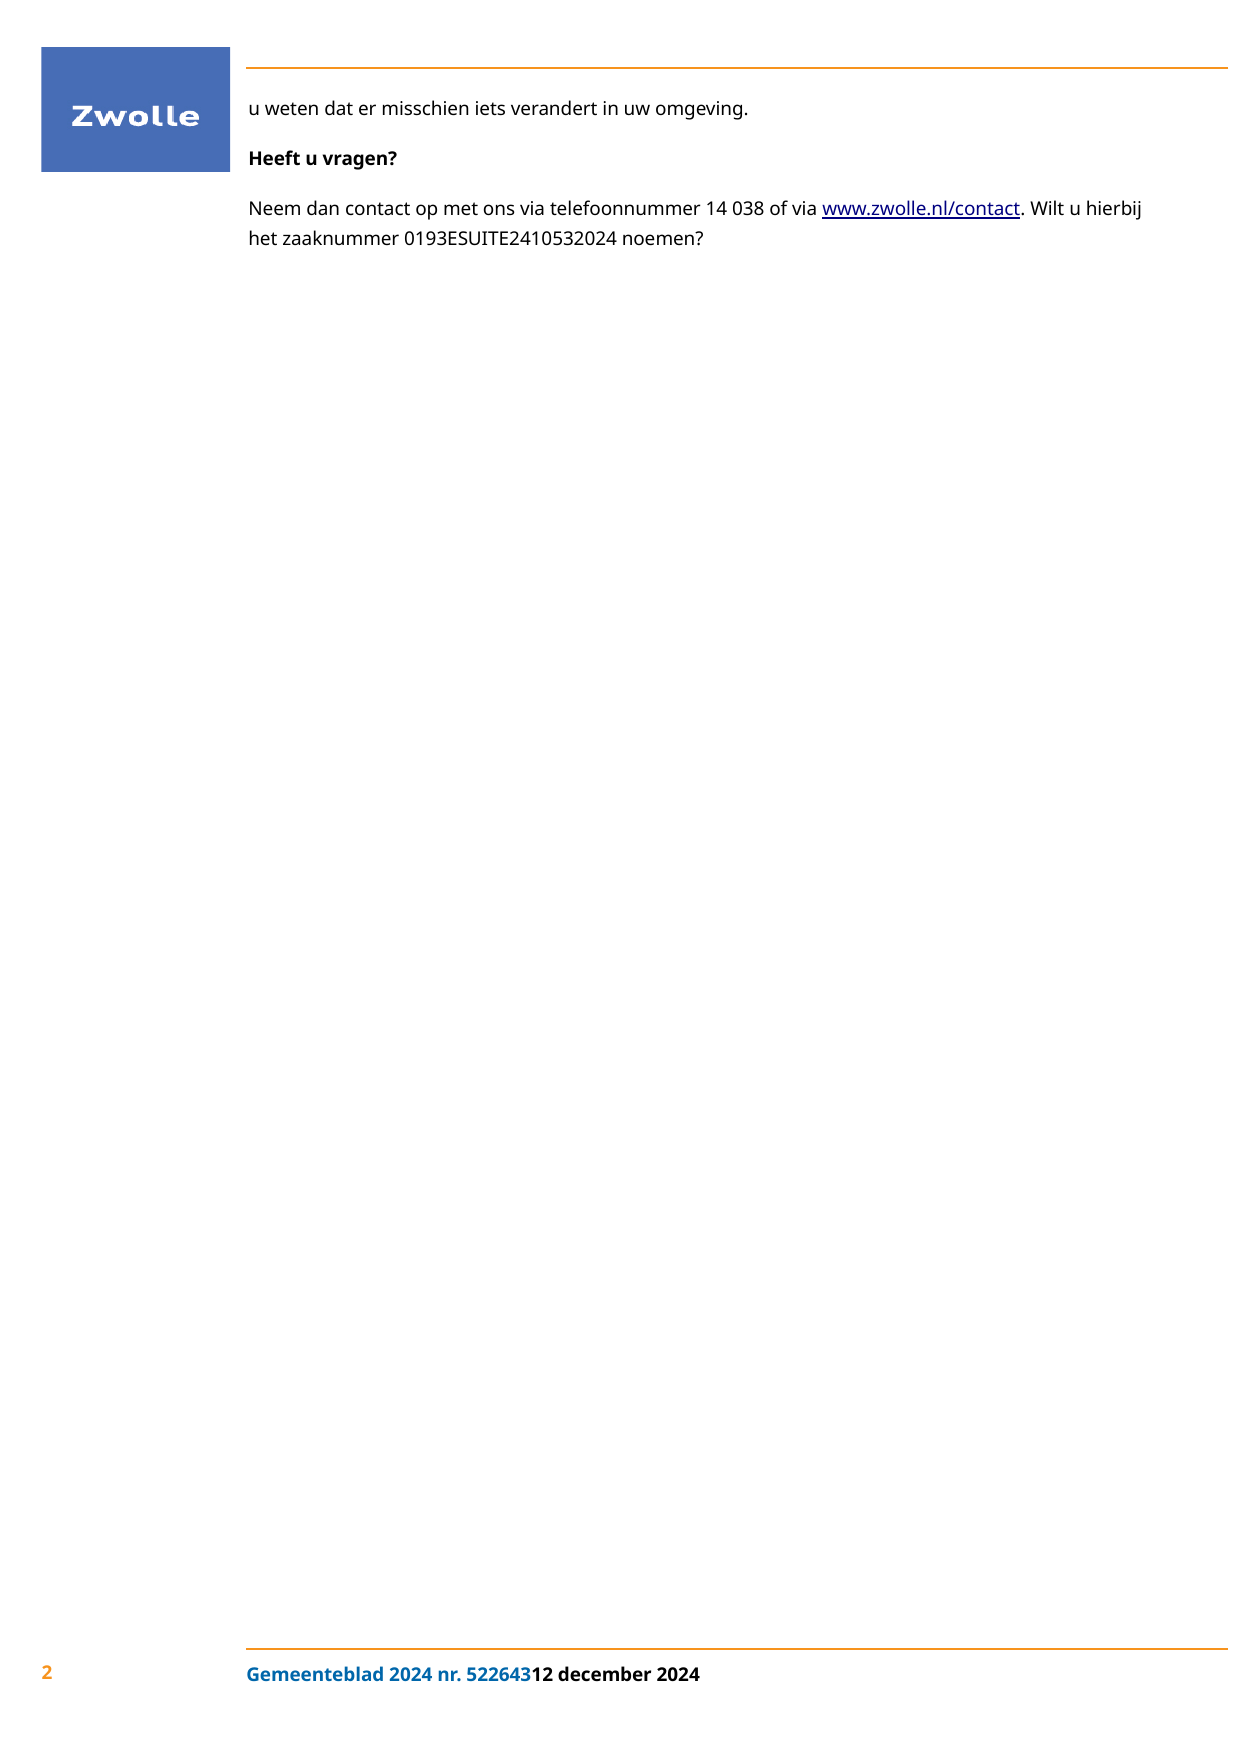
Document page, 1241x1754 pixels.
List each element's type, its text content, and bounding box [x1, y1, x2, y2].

text u weten dat er misschien iets verandert in uw omgeving. [248, 95, 1152, 121]
picture [41, 47, 231, 172]
text Heeft u vragen? [248, 145, 1152, 171]
text Neem dan contact op met ons via telefoonnummer 14 038 of via www.zwolle.nl/contact. Wilt u hierbij het zaaknummer 0193ESUITE2410532024 noemen? [248, 196, 1152, 251]
